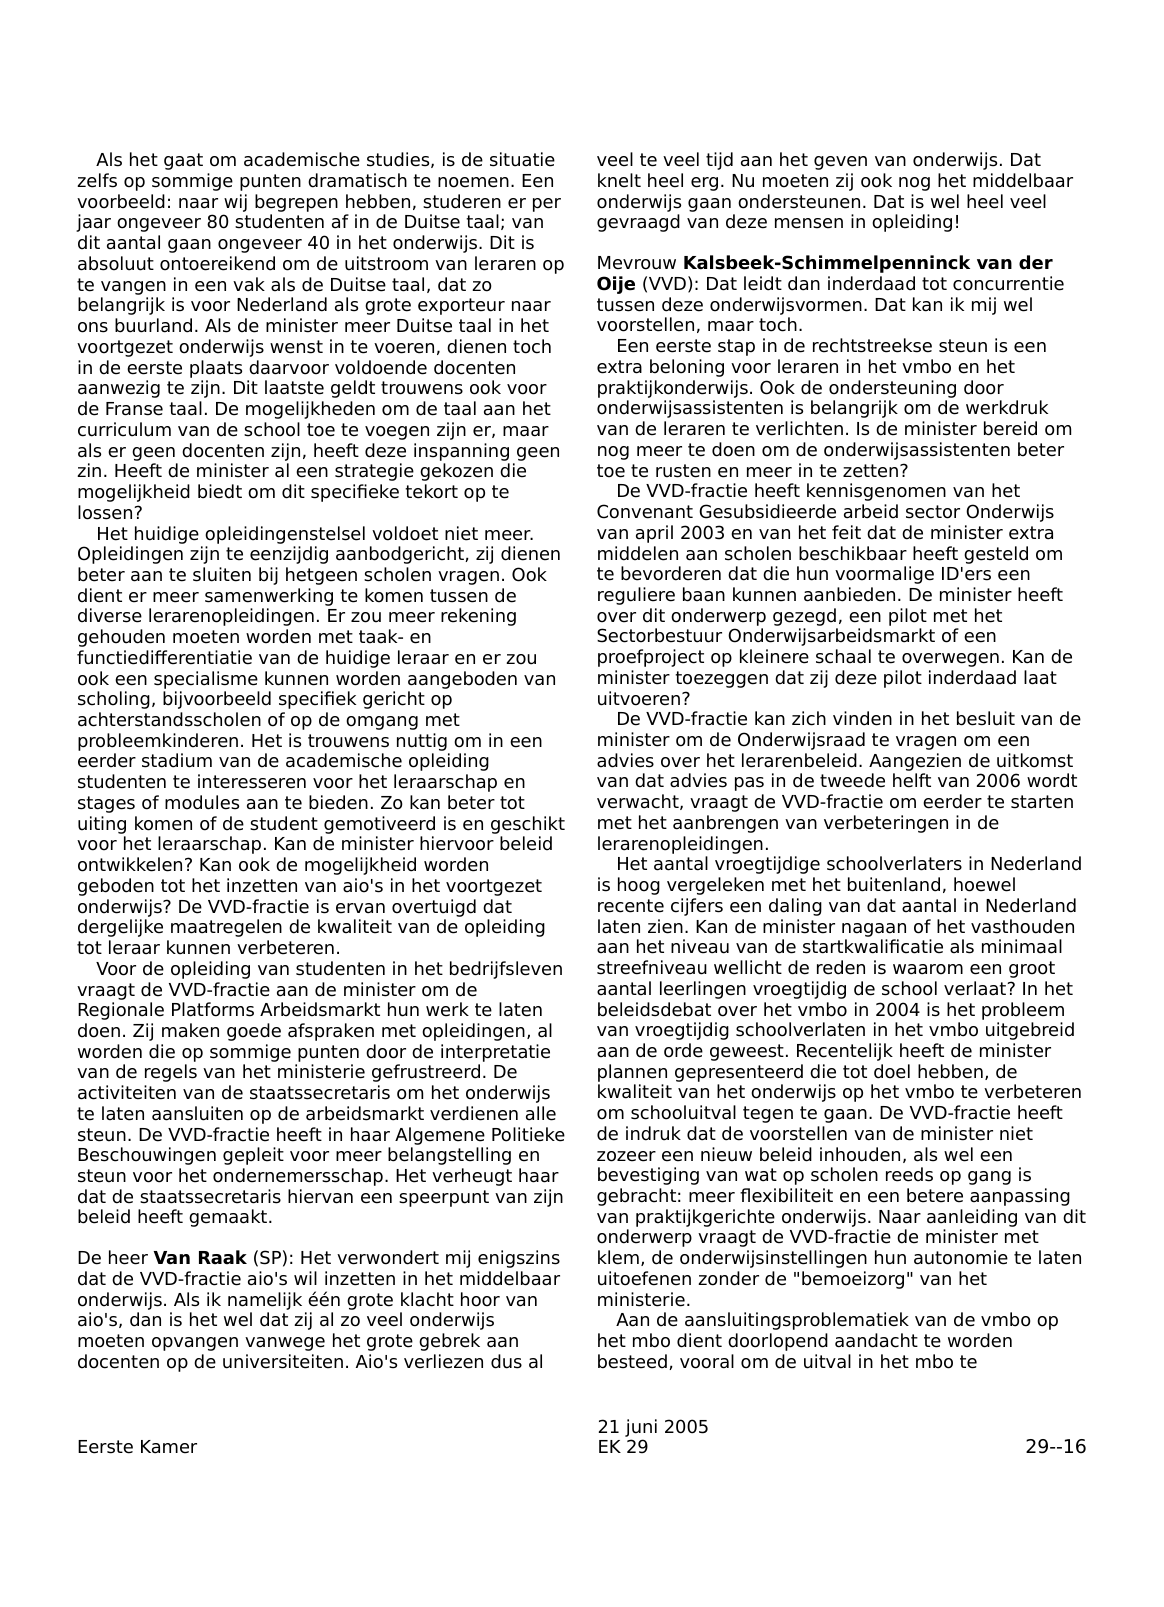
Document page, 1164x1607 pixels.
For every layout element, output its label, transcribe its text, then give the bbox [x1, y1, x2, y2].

text De VVD-fractie heeft kennisgenomen van het Convenant Gesubsidieerde arbeid sector Onderwijs van april 2003 en van het feit dat de minister extra middelen aan scholen beschikbaar heeft gesteld om te bevorderen dat die hun voormalige ID'ers een reguliere baan kunnen aanbieden. De minister heeft over dit onderwerp gezegd, een pilot met het Sectorbestuur Onderwijsarbeidsmarkt of een proefproject op kleinere schaal te overwegen. Kan de minister toezeggen dat zij deze pilot inderdaad laat uitvoeren? [596, 481, 1087, 709]
text Een eerste stap in de rechtstreekse steun is een extra beloning voor leraren in het vmbo en het praktijkonderwijs. Ook de ondersteuning door onderwijsassistenten is belangrijk om de werkdruk van de leraren te verlichten. Is de minister bereid om nog meer te doen om de onderwijsassistenten beter toe te rusten en meer in te zetten? [596, 336, 1087, 481]
text De VVD-fractie kan zich vinden in het besluit van de minister om de Onderwijsraad te vragen om een advies over het lerarenbeleid. Aangezien de uitkomst van dat advies pas in de tweede helft van 2006 wordt verwacht, vraagt de VVD-fractie om eerder te starten met het aanbrengen van verbeteringen in de lerarenopleidingen. [596, 709, 1087, 854]
text Als het gaat om academische studies, is de situatie zelfs op sommige punten dramatisch te noemen. Een voorbeeld: naar wij begrepen hebben, studeren er per jaar ongeveer 80 studenten af in de Duitse taal; van dit aantal gaan ongeveer 40 in het onderwijs. Dit is absoluut ontoereikend om de uitstroom van leraren op te vangen in een vak als de Duitse taal, dat zo belangrijk is voor Nederland als grote exporteur naar ons buurland. Als de minister meer Duitse taal in het voortgezet onderwijs wenst in te voeren, dienen toch in de eerste plaats daarvoor voldoende docenten aanwezig te zijn. Dit laatste geldt trouwens ook voor de Franse taal. De mogelijkheden om de taal aan het curriculum van de school toe te voegen zijn er, maar als er geen docenten zijn, heeft deze inspanning geen zin. Heeft de minister al een strategie gekozen die mogelijkheid biedt om dit specifieke tekort op te lossen? [77, 150, 567, 523]
text Aan de aansluitingsproblematiek van de vmbo op het mbo dient doorlopend aandacht te worden besteed, vooral om de uitval in het mbo te [596, 1310, 1087, 1372]
text Het huidige opleidingenstelsel voldoet niet meer. Opleidingen zijn te eenzijdig aanbodgericht, zij dienen beter aan te sluiten bij hetgeen scholen vragen. Ook dient er meer samenwerking te komen tussen de diverse lerarenopleidingen. Er zou meer rekening gehouden moeten worden met taak- en functiedifferentiatie van de huidige leraar en er zou ook een specialisme kunnen worden aangeboden van scholing, bijvoorbeeld specifiek gericht op achterstandsscholen of op de omgang met probleemkinderen. Het is trouwens nuttig om in een eerder stadium van de academische opleiding studenten te interesseren voor het leraarschap en stages of modules aan te bieden. Zo kan beter tot uiting komen of de student gemotiveerd is en geschikt voor het leraarschap. Kan de minister hiervoor beleid ontwikkelen? Kan ook de mogelijkheid worden geboden tot het inzetten van aio's in het voortgezet onderwijs? De VVD-fractie is ervan overtuigd dat dergelijke maatregelen de kwaliteit van de opleiding tot leraar kunnen verbeteren. [77, 523, 567, 959]
text Voor de opleiding van studenten in het bedrijfsleven vraagt de VVD-fractie aan de minister om de Regionale Platforms Arbeidsmarkt hun werk te laten doen. Zij maken goede afspraken met opleidingen, al worden die op sommige punten door de interpretatie van de regels van het ministerie gefrustreerd. De activiteiten van de staatssecretaris om het onderwijs te laten aansluiten op de arbeidsmarkt verdienen alle steun. De VVD-fractie heeft in haar Algemene Politieke Beschouwingen gepleit voor meer belangstelling en steun voor het ondernemersschap. Het verheugt haar dat de staatssecretaris hiervan een speerpunt van zijn beleid heeft gemaakt. [77, 959, 567, 1228]
text veel te veel tijd aan het geven van onderwijs. Dat knelt heel erg. Nu moeten zij ook nog het middelbaar onderwijs gaan ondersteunen. Dat is wel heel veel gevraagd van deze mensen in opleiding! [596, 150, 1087, 233]
text Mevrouw Kalsbeek-Schimmelpenninck van der Oije (VVD): Dat leidt dan inderdaad tot concurrentie tussen deze onderwijsvormen. Dat kan ik mij wel voorstellen, maar toch. [596, 253, 1087, 336]
text Het aantal vroegtijdige schoolverlaters in Nederland is hoog vergeleken met het buitenland, hoewel recente cijfers een daling van dat aantal in Nederland laten zien. Kan de minister nagaan of het vasthouden aan het niveau van de startkwalificatie als minimaal streefniveau wellicht de reden is waarom een groot aantal leerlingen vroegtijdig de school verlaat? In het beleidsdebat over het vmbo in 2004 is het probleem van vroegtijdig schoolverlaten in het vmbo uitgebreid aan de orde geweest. Recentelijk heeft de minister plannen gepresenteerd die tot doel hebben, de kwaliteit van het onderwijs op het vmbo te verbeteren om schooluitval tegen te gaan. De VVD-fractie heeft de indruk dat de voorstellen van de minister niet zozeer een nieuw beleid inhouden, als wel een bevestiging van wat op scholen reeds op gang is gebracht: meer flexibiliteit en een betere aanpassing van praktijkgerichte onderwijs. Naar aanleiding van dit onderwerp vraagt de VVD-fractie de minister met klem, de onderwijsinstellingen hun autonomie te laten uitoefenen zonder de "bemoeizorg" van het ministerie. [596, 854, 1087, 1310]
text De heer Van Raak (SP): Het verwondert mij enigszins dat de VVD-fractie aio's wil inzetten in het middelbaar onderwijs. Als ik namelijk één grote klacht hoor van aio's, dan is het wel dat zij al zo veel onderwijs moeten opvangen vanwege het grote gebrek aan docenten op de universiteiten. Aio's verliezen dus al [77, 1248, 567, 1372]
